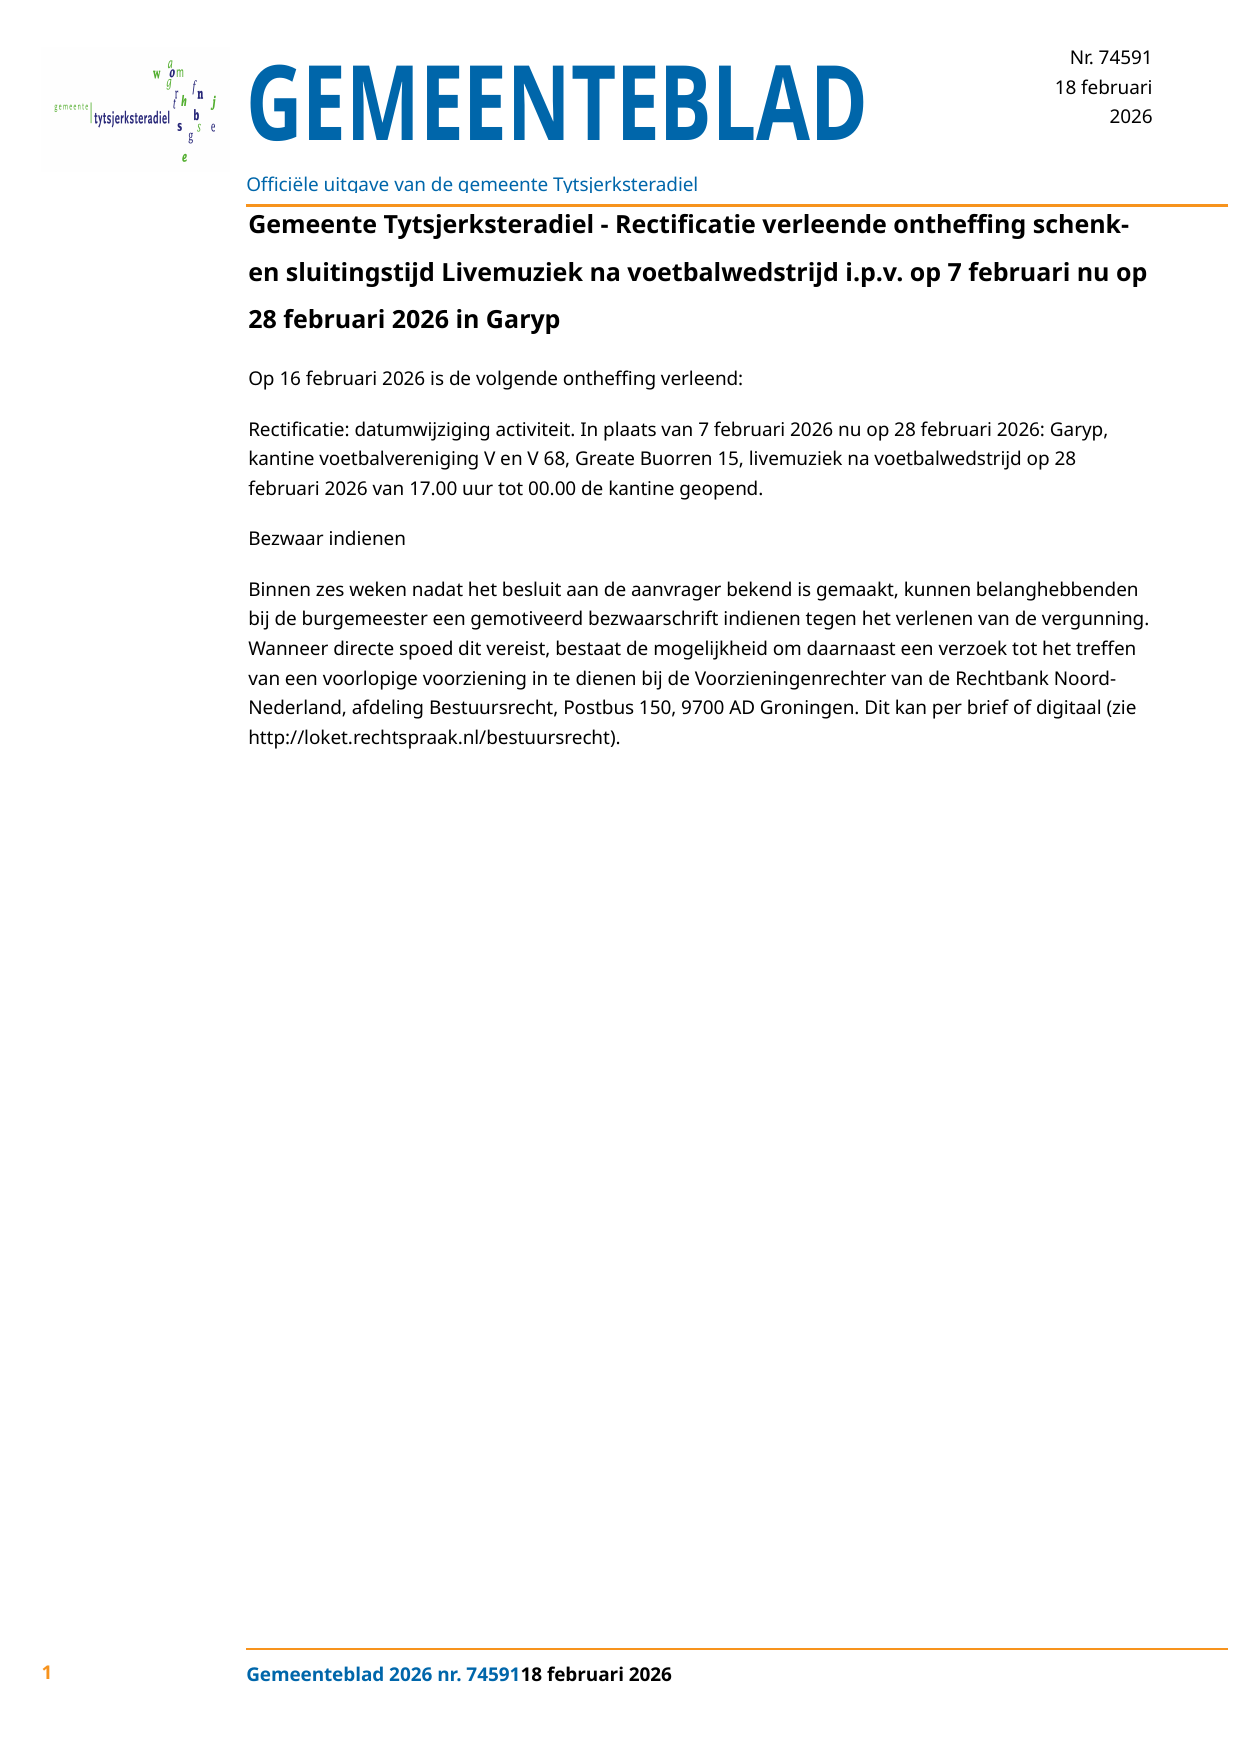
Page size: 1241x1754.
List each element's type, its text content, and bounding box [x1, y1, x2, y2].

text Gemeente Tytsjerksteradiel - Rectificatie verleende ontheffing schenk- en sluitingstijd Livemuziek na voetbalwedstrijd i.p.v. op 7 februari nu op 28 februari 2026 in Garyp [248, 207, 1152, 336]
text Binnen zes weken nadat het besluit aan de aanvrager bekend is gemaakt, kunnen belanghebbenden bij de burgemeester een gemotiveerd bezwaarschrift indienen tegen het verlenen van de vergunning. Wanneer directe spoed dit vereist, bestaat de mogelijkheid om daarnaast een verzoek tot het treffen van een voorlopige voorziening in te dienen bij de Voorzieningenrechter van de Rechtbank Noord-Nederland, afdeling Bestuursrecht, Postbus 150, 9700 AD Groningen. Dit kan per brief of digitaal (zie http://loket.rechtspraak.nl/bestuursrecht). [248, 576, 1152, 749]
text Op 16 februari 2026 is de volgende ontheffing verleend: [248, 366, 1152, 391]
picture [41, 47, 231, 172]
text Bezwaar indienen [248, 526, 1152, 551]
text Rectificatie: datumwijziging activiteit. In plaats van 7 februari 2026 nu op 28 februari 2026: Garyp, kantine voetbalvereniging V en V 68, Greate Buorren 15, livemuziek na voetbalwedstrijd op 28 februari 2026 van 17.00 uur tot 00.00 de kantine geopend. [248, 416, 1152, 501]
